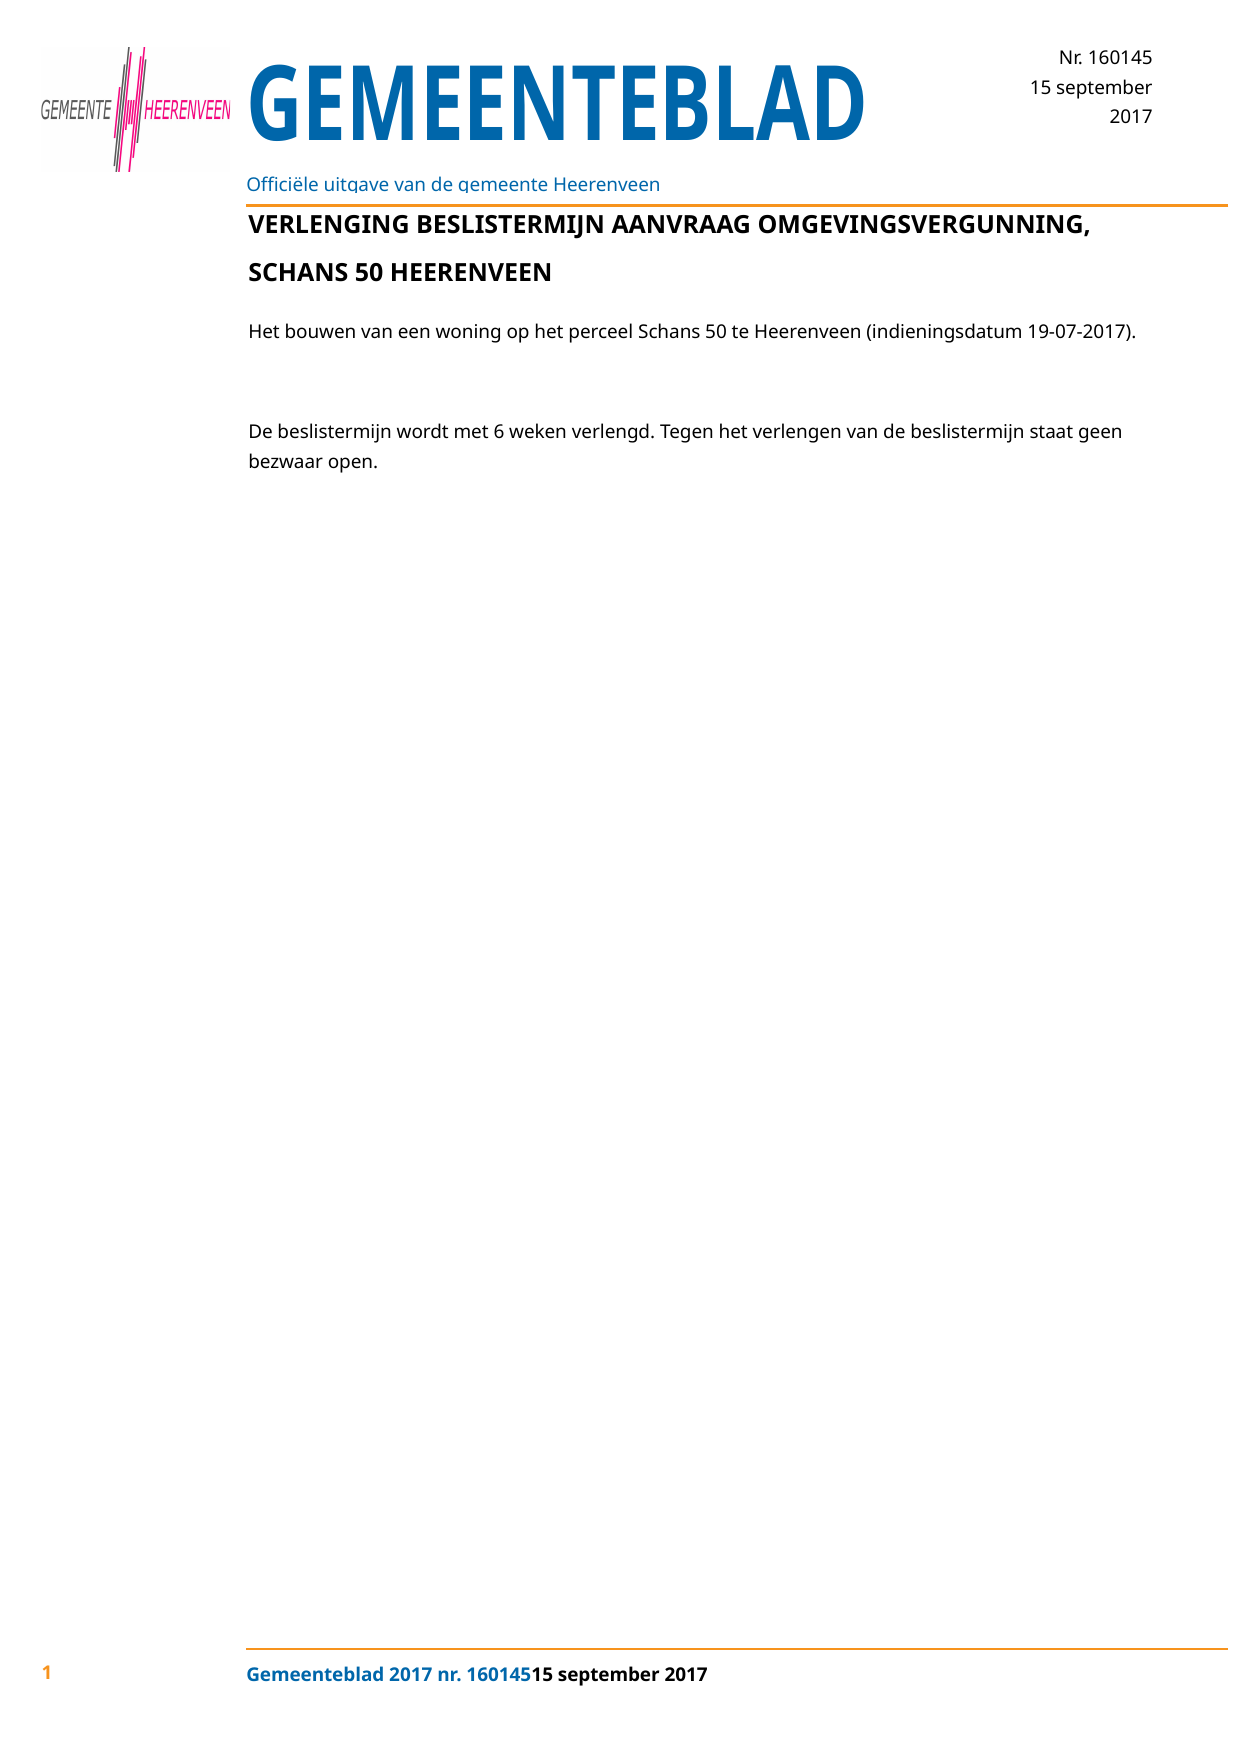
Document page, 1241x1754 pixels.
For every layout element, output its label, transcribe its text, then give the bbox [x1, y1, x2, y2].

text Het bouwen van een woning op het perceel Schans 50 te Heerenveen (indieningsdatum 19-07-2017). [248, 318, 1152, 344]
picture [41, 47, 231, 172]
text De beslistermijn wordt met 6 weken verlengd. Tegen het verlengen van de beslistermijn staat geen bezwaar open. [248, 419, 1152, 474]
text VERLENGING BESLISTERMIJN AANVRAAG OMGEVINGSVERGUNNING, SCHANS 50 HEERENVEEN [248, 207, 1152, 288]
